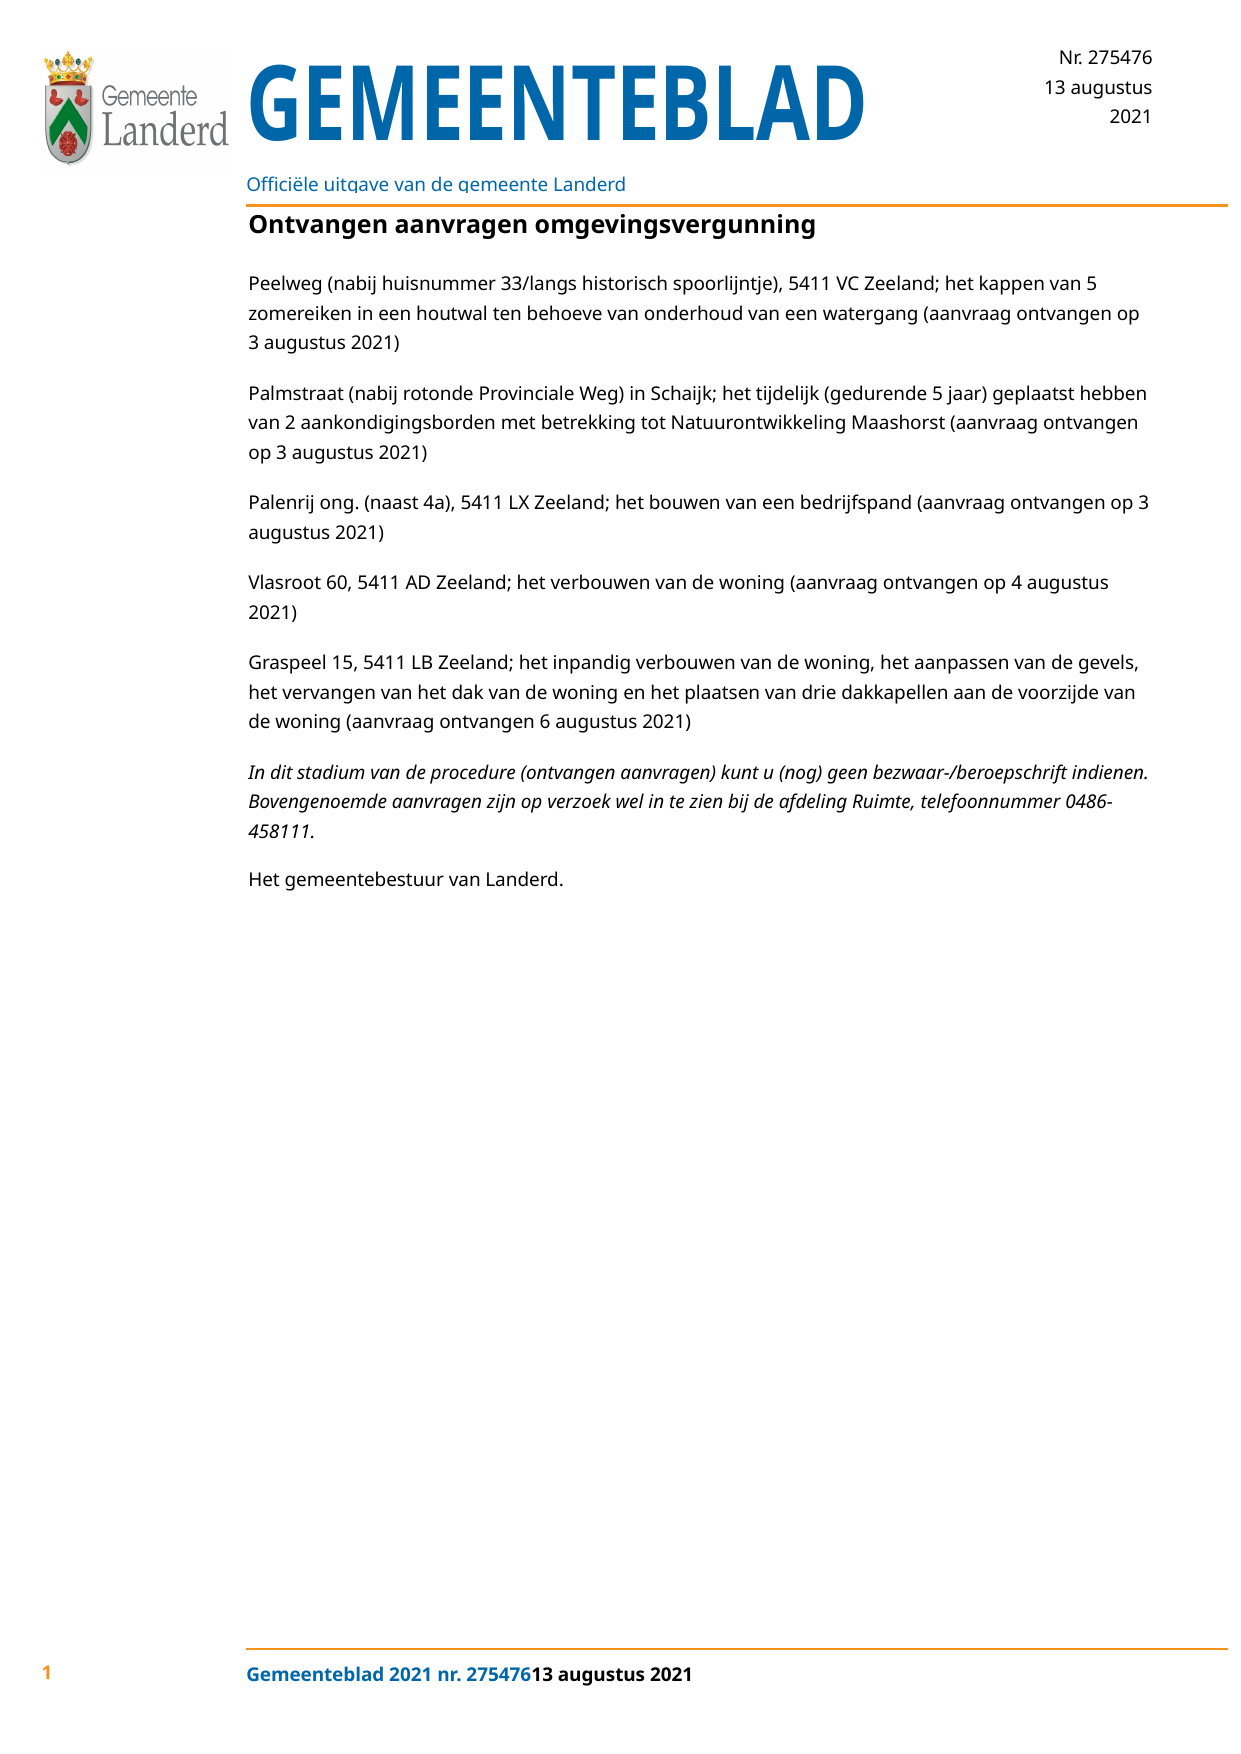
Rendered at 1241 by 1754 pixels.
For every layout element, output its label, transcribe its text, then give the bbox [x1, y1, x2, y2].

text Peelweg (nabij huisnummer 33/langs historisch spoorlijntje), 5411 VC Zeeland; het kappen van 5 zomereiken in een houtwal ten behoeve van onderhoud van een watergang (aanvraag ontvangen op 3 augustus 2021) [248, 270, 1152, 355]
text Graspeel 15, 5411 LB Zeeland; het inpandig verbouwen van de woning, het aanpassen van de gevels, het vervangen van het dak van de woning en het plaatsen van drie dakkapellen aan de voorzijde van de woning (aanvraag ontvangen 6 augustus 2021) [248, 649, 1152, 734]
text Vlasroot 60, 5411 AD Zeeland; het verbouwen van de woning (aanvraag ontvangen op 4 augustus 2021) [248, 569, 1152, 625]
text In dit stadium van de procedure (ontvangen aanvragen) kunt u (nog) geen bezwaar-/beroepschrift indienen. Bovengenoemde aanvragen zijn op verzoek wel in te zien bij de afdeling Ruimte, telefoonnummer 0486-458111. [248, 759, 1152, 844]
text Palenrij ong. (naast 4a), 5411 LX Zeeland; het bouwen van een bedrijfspand (aanvraag ontvangen op 3 augustus 2021) [248, 489, 1152, 545]
text Het gemeentebestuur van Landerd. [248, 866, 1152, 892]
picture [41, 47, 231, 172]
text Palmstraat (nabij rotonde Provinciale Weg) in Schaijk; het tijdelijk (gedurende 5 jaar) geplaatst hebben van 2 aankondigingsborden met betrekking tot Natuurontwikkeling Maashorst (aanvraag ontvangen op 3 augustus 2021) [248, 380, 1152, 465]
text Ontvangen aanvragen omgevingsvergunning [248, 207, 1152, 241]
